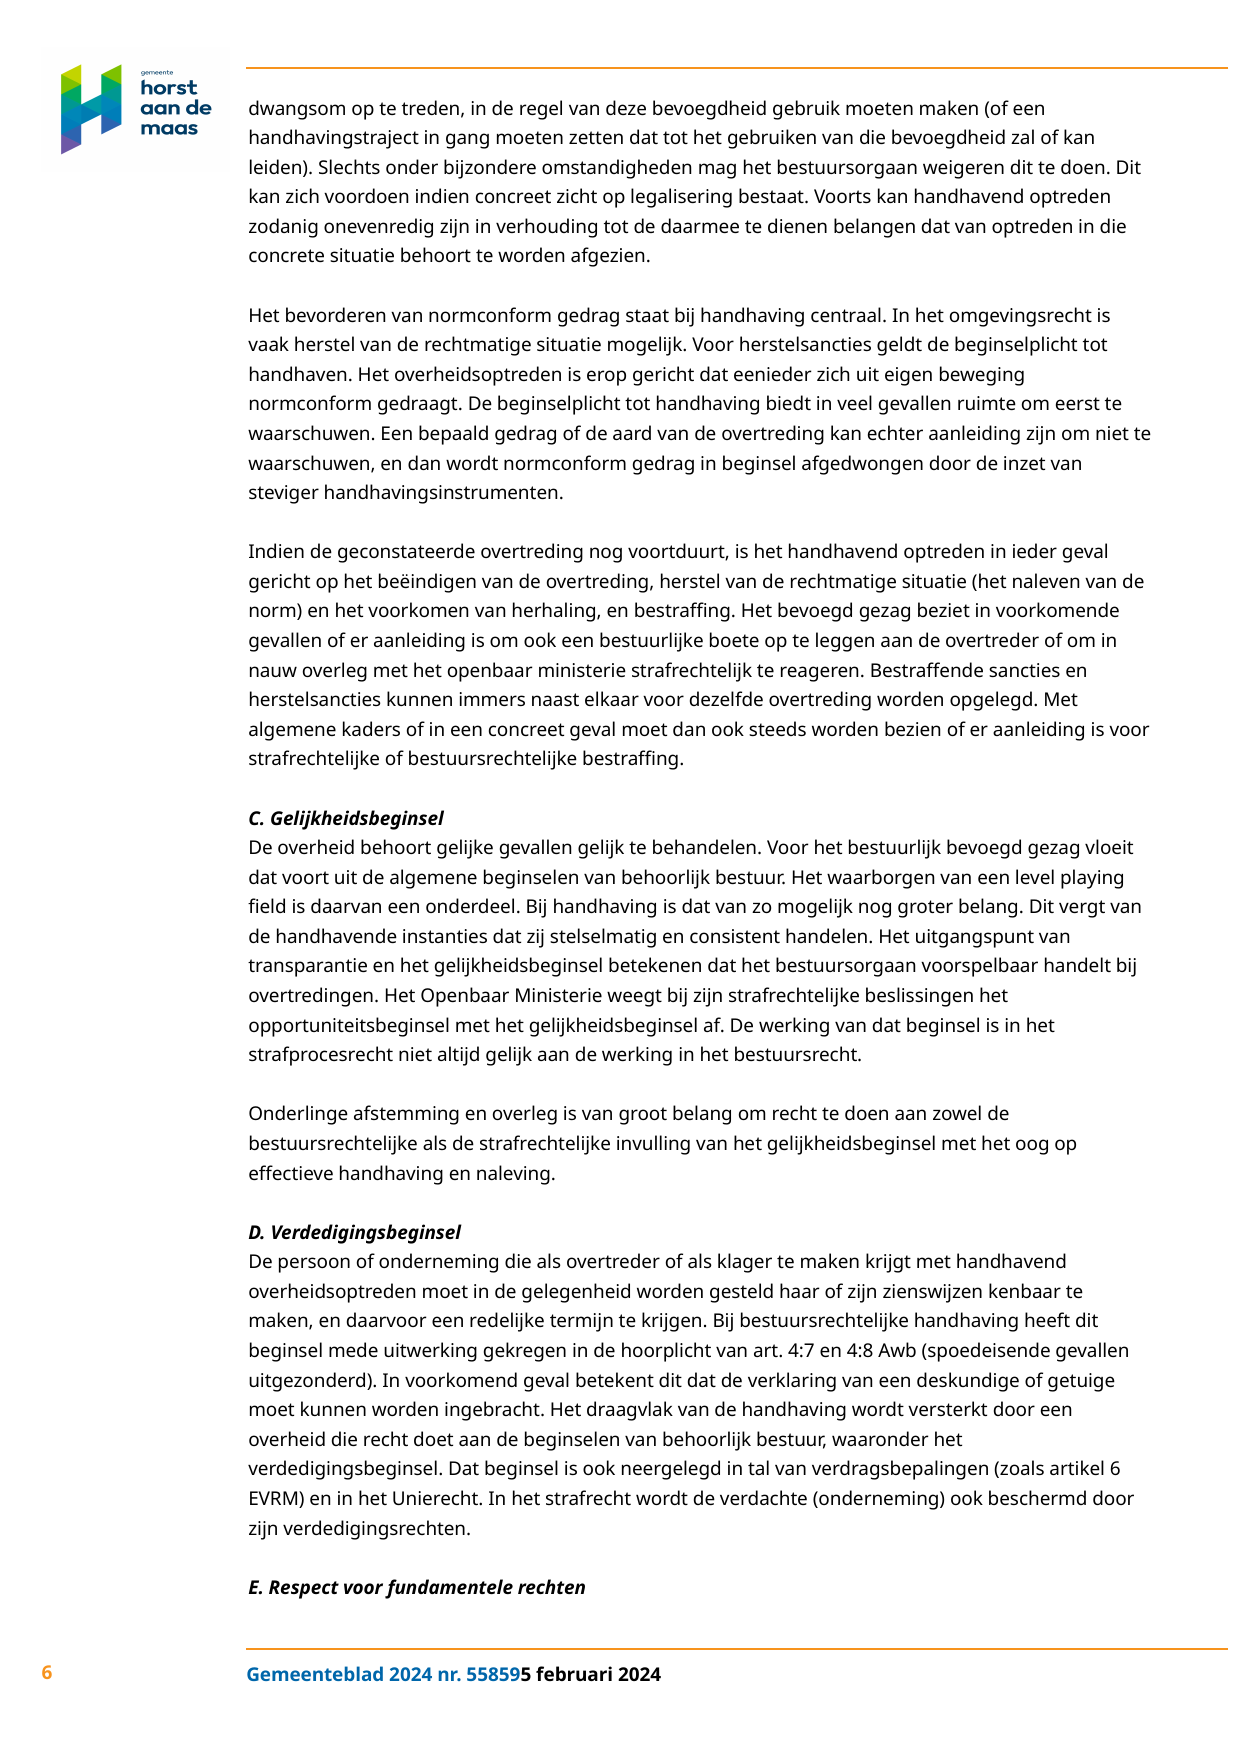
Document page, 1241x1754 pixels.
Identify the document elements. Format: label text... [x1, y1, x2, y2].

text C. Gelijkheidsbeginsel [248, 805, 1152, 831]
text De overheid behoort gelijke gevallen gelijk te behandelen. Voor het bestuurlijk bevoegd gezag vloeit dat voort uit de algemene beginselen van behoorlijk bestuur. Het waarborgen van een level playing field is daarvan een onderdeel. Bij handhaving is dat van zo mogelijk nog groter belang. Dit vergt van de handhavende instanties dat zij stelselmatig en consistent handelen. Het uitgangspunt van transparantie en het gelijkheidsbeginsel betekenen dat het bestuursorgaan voorspelbaar handelt bij overtredingen. Het Openbaar Ministerie weegt bij zijn strafrechtelijke beslissingen het opportuniteitsbeginsel met het gelijkheidsbeginsel af. De werking van dat beginsel is in het strafprocesrecht niet altijd gelijk aan de werking in het bestuursrecht. [248, 834, 1152, 1067]
picture [41, 47, 231, 172]
text Onderlinge afstemming en overleg is van groot belang om recht te doen aan zowel de bestuursrechtelijke als de strafrechtelijke invulling van het gelijkheidsbeginsel met het oog op effectieve handhaving en naleving. [248, 1101, 1152, 1186]
text D. Verdedigingsbeginsel [248, 1219, 1152, 1245]
text Indien de geconstateerde overtreding nog voortduurt, is het handhavend optreden in ieder geval gericht op het beëindigen van de overtreding, herstel van de rechtmatige situatie (het naleven van de norm) en het voorkomen van herhaling, en bestraffing. Het bevoegd gezag beziet in voorkomende gevallen of er aanleiding is om ook een bestuurlijke boete op te leggen aan de overtreder of om in nauw overleg met het openbaar ministerie strafrechtelijk te reageren. Bestraffende sancties en herstelsancties kunnen immers naast elkaar voor dezelfde overtreding worden opgelegd. Met algemene kaders of in een concreet geval moet dan ook steeds worden bezien of er aanleiding is voor strafrechtelijke of bestuursrechtelijke bestraffing. [248, 538, 1152, 771]
text De persoon of onderneming die als overtreder of als klager te maken krijgt met handhavend overheidsoptreden moet in de gelegenheid worden gesteld haar of zijn zienswijzen kenbaar te maken, en daarvoor een redelijke termijn te krijgen. Bij bestuursrechtelijke handhaving heeft dit beginsel mede uitwerking gekregen in de hoorplicht van art. 4:7 en 4:8 Awb (spoedeisende gevallen uitgezonderd). In voorkomend geval betekent dit dat de verklaring van een deskundige of getuige moet kunnen worden ingebracht. Het draagvlak van de handhaving wordt versterkt door een overheid die recht doet aan de beginselen van behoorlijk bestuur, waaronder het verdedigingsbeginsel. Dat beginsel is ook neergelegd in tal van verdragsbepalingen (zoals artikel 6 EVRM) en in het Unierecht. In het strafrecht wordt de verdachte (onderneming) ook beschermd door zijn verdedigingsrechten. [248, 1248, 1152, 1541]
text E. Respect voor fundamentele rechten [248, 1574, 1152, 1600]
text dwangsom op te treden, in de regel van deze bevoegdheid gebruik moeten maken (of een handhavingstraject in gang moeten zetten dat tot het gebruiken van die bevoegdheid zal of kan leiden). Slechts onder bijzondere omstandigheden mag het bestuursorgaan weigeren dit te doen. Dit kan zich voordoen indien concreet zicht op legalisering bestaat. Voorts kan handhavend optreden zodanig onevenredig zijn in verhouding tot de daarmee te dienen belangen dat van optreden in die concrete situatie behoort te worden afgezien. [248, 95, 1152, 268]
text Het bevorderen van normconform gedrag staat bij handhaving centraal. In het omgevingsrecht is vaak herstel van de rechtmatige situatie mogelijk. Voor herstelsancties geldt de beginselplicht tot handhaven. Het overheidsoptreden is erop gericht dat eenieder zich uit eigen beweging normconform gedraagt. De beginselplicht tot handhaving biedt in veel gevallen ruimte om eerst te waarschuwen. Een bepaald gedrag of de aard van de overtreding kan echter aanleiding zijn om niet te waarschuwen, en dan wordt normconform gedrag in beginsel afgedwongen door de inzet van steviger handhavingsinstrumenten. [248, 302, 1152, 505]
